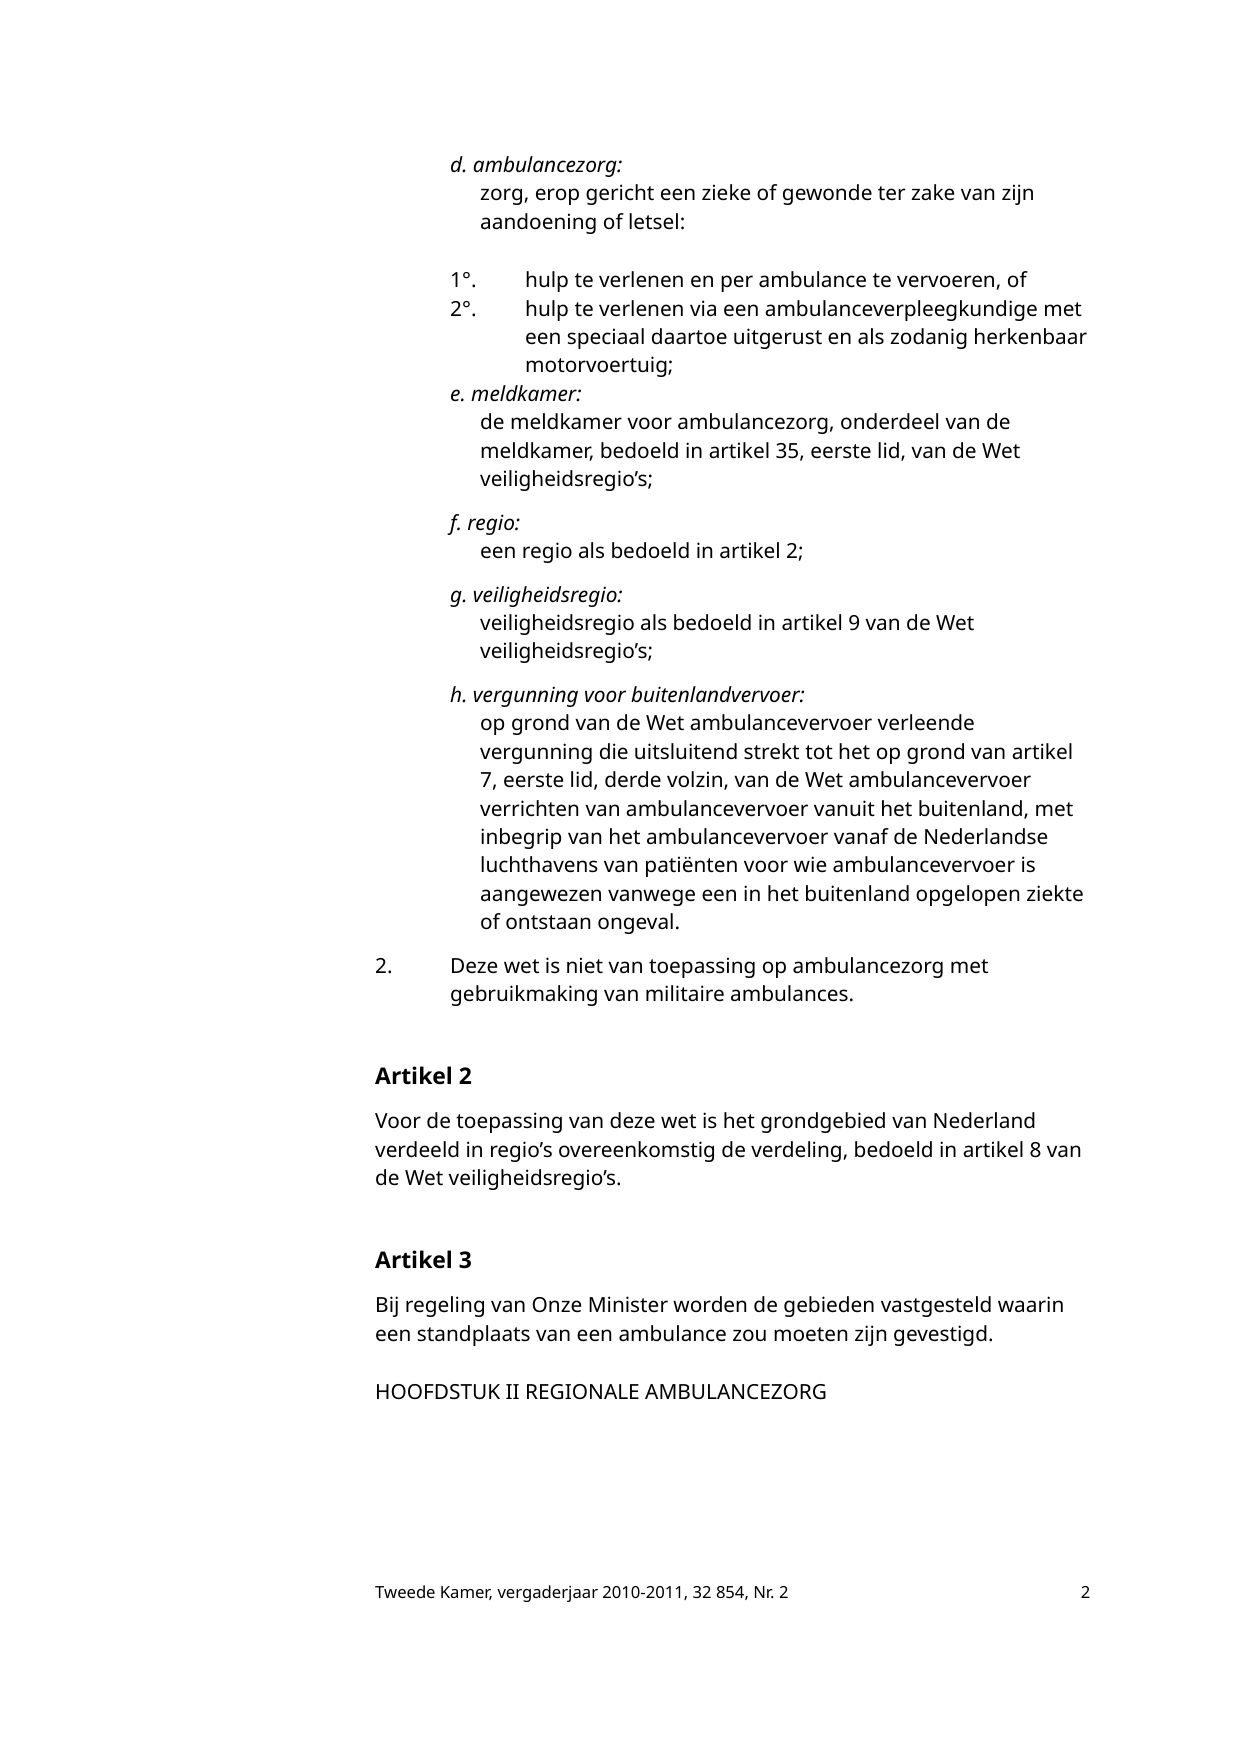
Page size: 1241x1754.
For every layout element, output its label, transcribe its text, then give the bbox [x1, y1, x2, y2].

list op grond van de Wet ambulancevervoer verleende vergunning die uitsluitend strekt tot het op grond van artikel 7, eerste lid, derde volzin, van de Wet ambulancevervoer verrichten van ambulancevervoer vanuit het buitenland, met inbegrip van het ambulancevervoer vanaf de Nederlandse luchthavens van patiënten voor wie ambulancevervoer is aangewezen vanwege een in het buitenland opgelopen ziekte of ontstaan ongeval. [405, 708, 1090, 936]
list zorg, erop gericht een zieke of gewonde ter zake van zijn aandoening of letsel: [405, 178, 1090, 235]
text Bij regeling van Onze Minister worden de gebieden vastgesteld waarin een standplaats van een ambulance zou moeten zijn gevestigd. [375, 1291, 1090, 1347]
list f. regio: [375, 508, 1090, 536]
subtitle HOOFDSTUK II REGIONALE AMBULANCEZORG [375, 1377, 1090, 1406]
text Voor de toepassing van deze wet is het grondgebied van Nederland verdeeld in regio’s overeenkomstig de verdeling, bedoeld in artikel 8 van de Wet veiligheidsregio’s. [375, 1107, 1090, 1192]
subtitle Artikel 3 [375, 1244, 1090, 1276]
list de meldkamer voor ambulancezorg, onderdeel van de meldkamer, bedoeld in artikel 35, eerste lid, van de Wet veiligheidsregio’s; [405, 407, 1090, 493]
list een regio als bedoeld in artikel 2; [405, 536, 1090, 565]
list hulp te verlenen en per ambulance te vervoeren, of [450, 265, 1090, 294]
subtitle Artikel 2 [375, 1060, 1090, 1092]
list d. ambulancezorg: [375, 150, 1090, 178]
list h. vergunning voor buitenlandvervoer: [375, 680, 1090, 708]
list e. meldkamer: [375, 379, 1090, 407]
list veiligheidsregio als bedoeld in artikel 9 van de Wet veiligheidsregio’s; [405, 608, 1090, 665]
list hulp te verlenen via een ambulanceverpleegkundige met een speciaal daartoe uitgerust en als zodanig herkenbaar motorvoertuig; [450, 294, 1090, 379]
list g. veiligheidsregio: [375, 580, 1090, 608]
list Deze wet is niet van toepassing op ambulancezorg met gebruikmaking van militaire ambulances. [375, 951, 1090, 1008]
